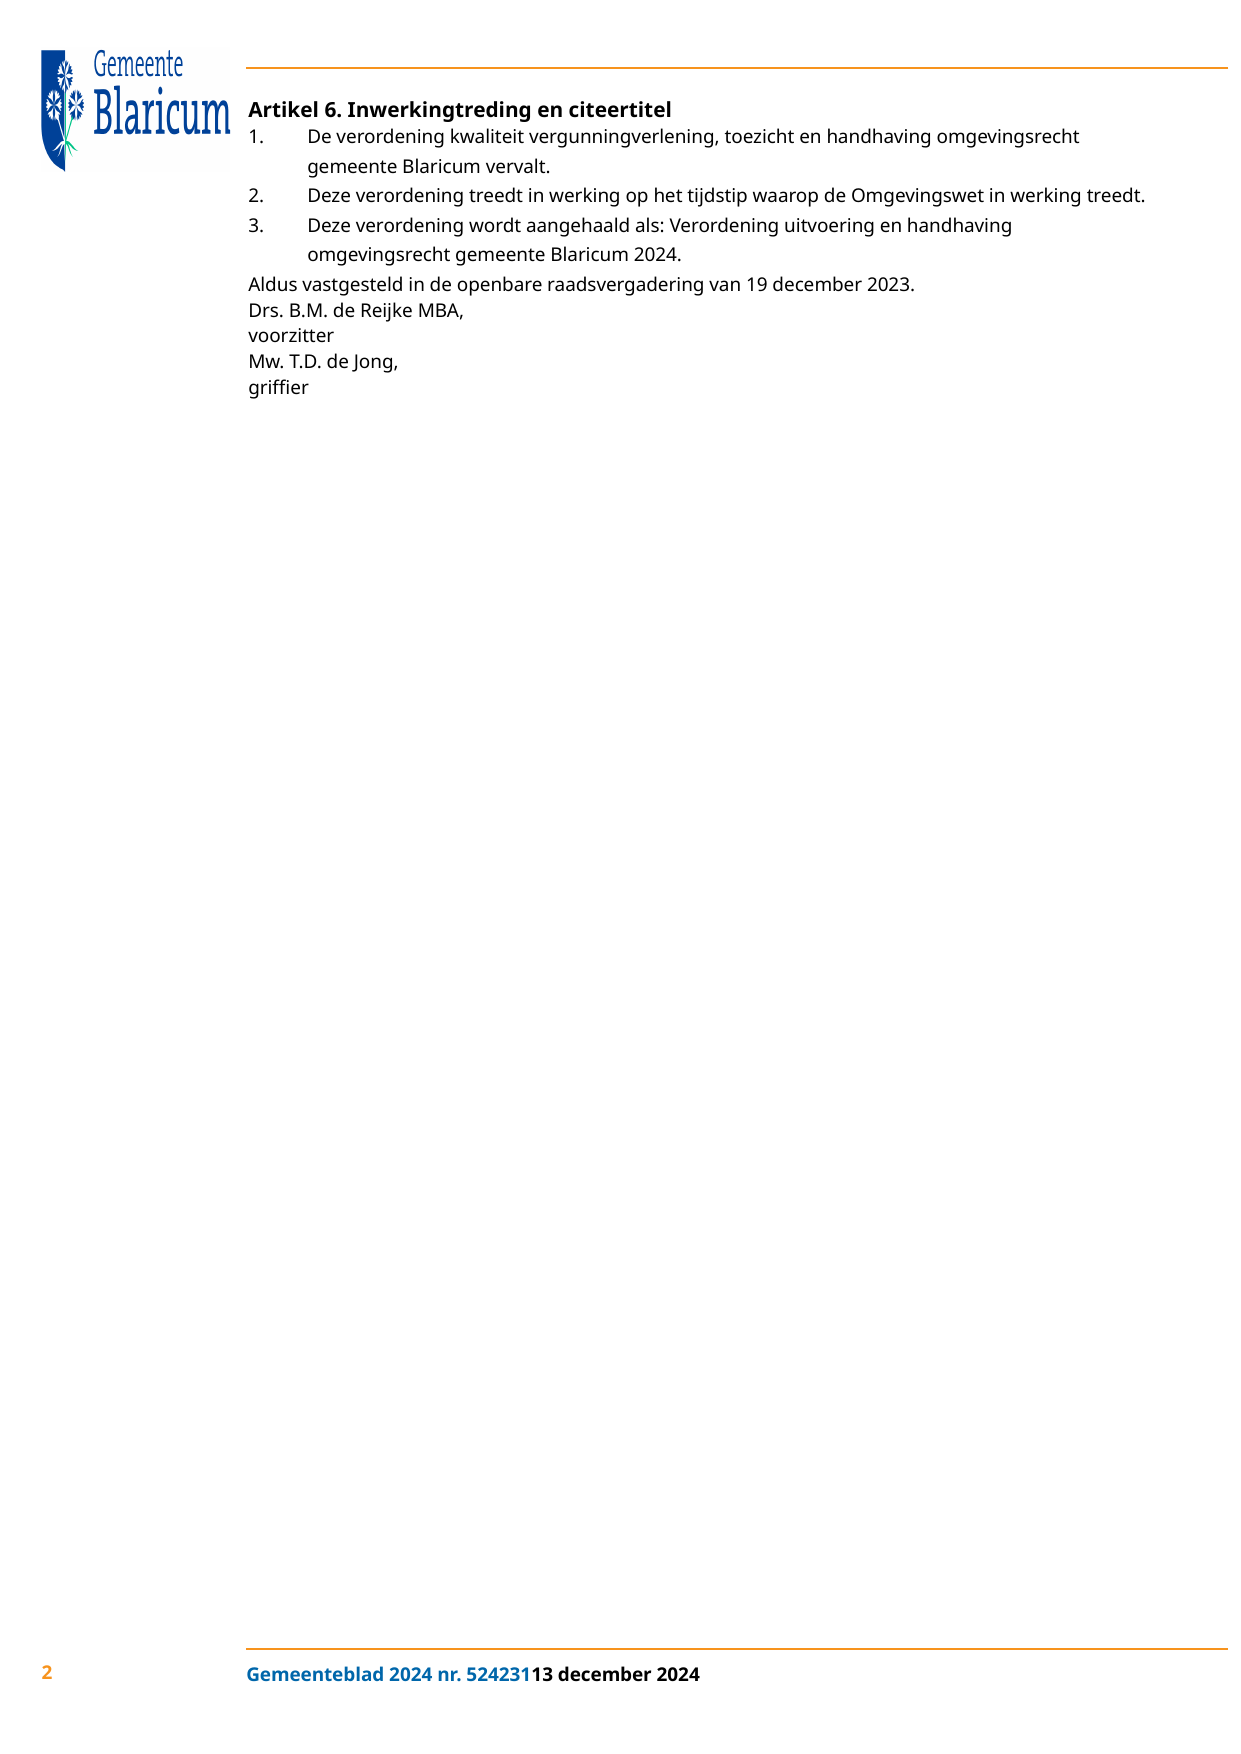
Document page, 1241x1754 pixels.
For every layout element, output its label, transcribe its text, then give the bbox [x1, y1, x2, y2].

text Artikel 6. Inwerkingtreding en citeertitel [248, 95, 1152, 123]
list Deze verordening treedt in werking op het tijdstip waarop de Omgevingswet in werking treedt. [248, 182, 1152, 208]
text Mw. T.D. de Jong, [248, 348, 1152, 374]
text Aldus vastgesteld in de openbare raadsvergadering van 19 december 2023. [248, 271, 1152, 297]
list De verordening kwaliteit vergunningverlening, toezicht en handhaving omgevingsrecht gemeente Blaricum vervalt. [248, 123, 1152, 178]
text voorzitter [248, 323, 1152, 348]
list Deze verordening wordt aangehaald als: Verordening uitvoering en handhaving omgevingsrecht gemeente Blaricum 2024. [248, 212, 1152, 267]
text Drs. B.M. de Reijke MBA, [248, 297, 1152, 323]
text griffier [248, 374, 1152, 400]
picture [41, 47, 231, 172]
